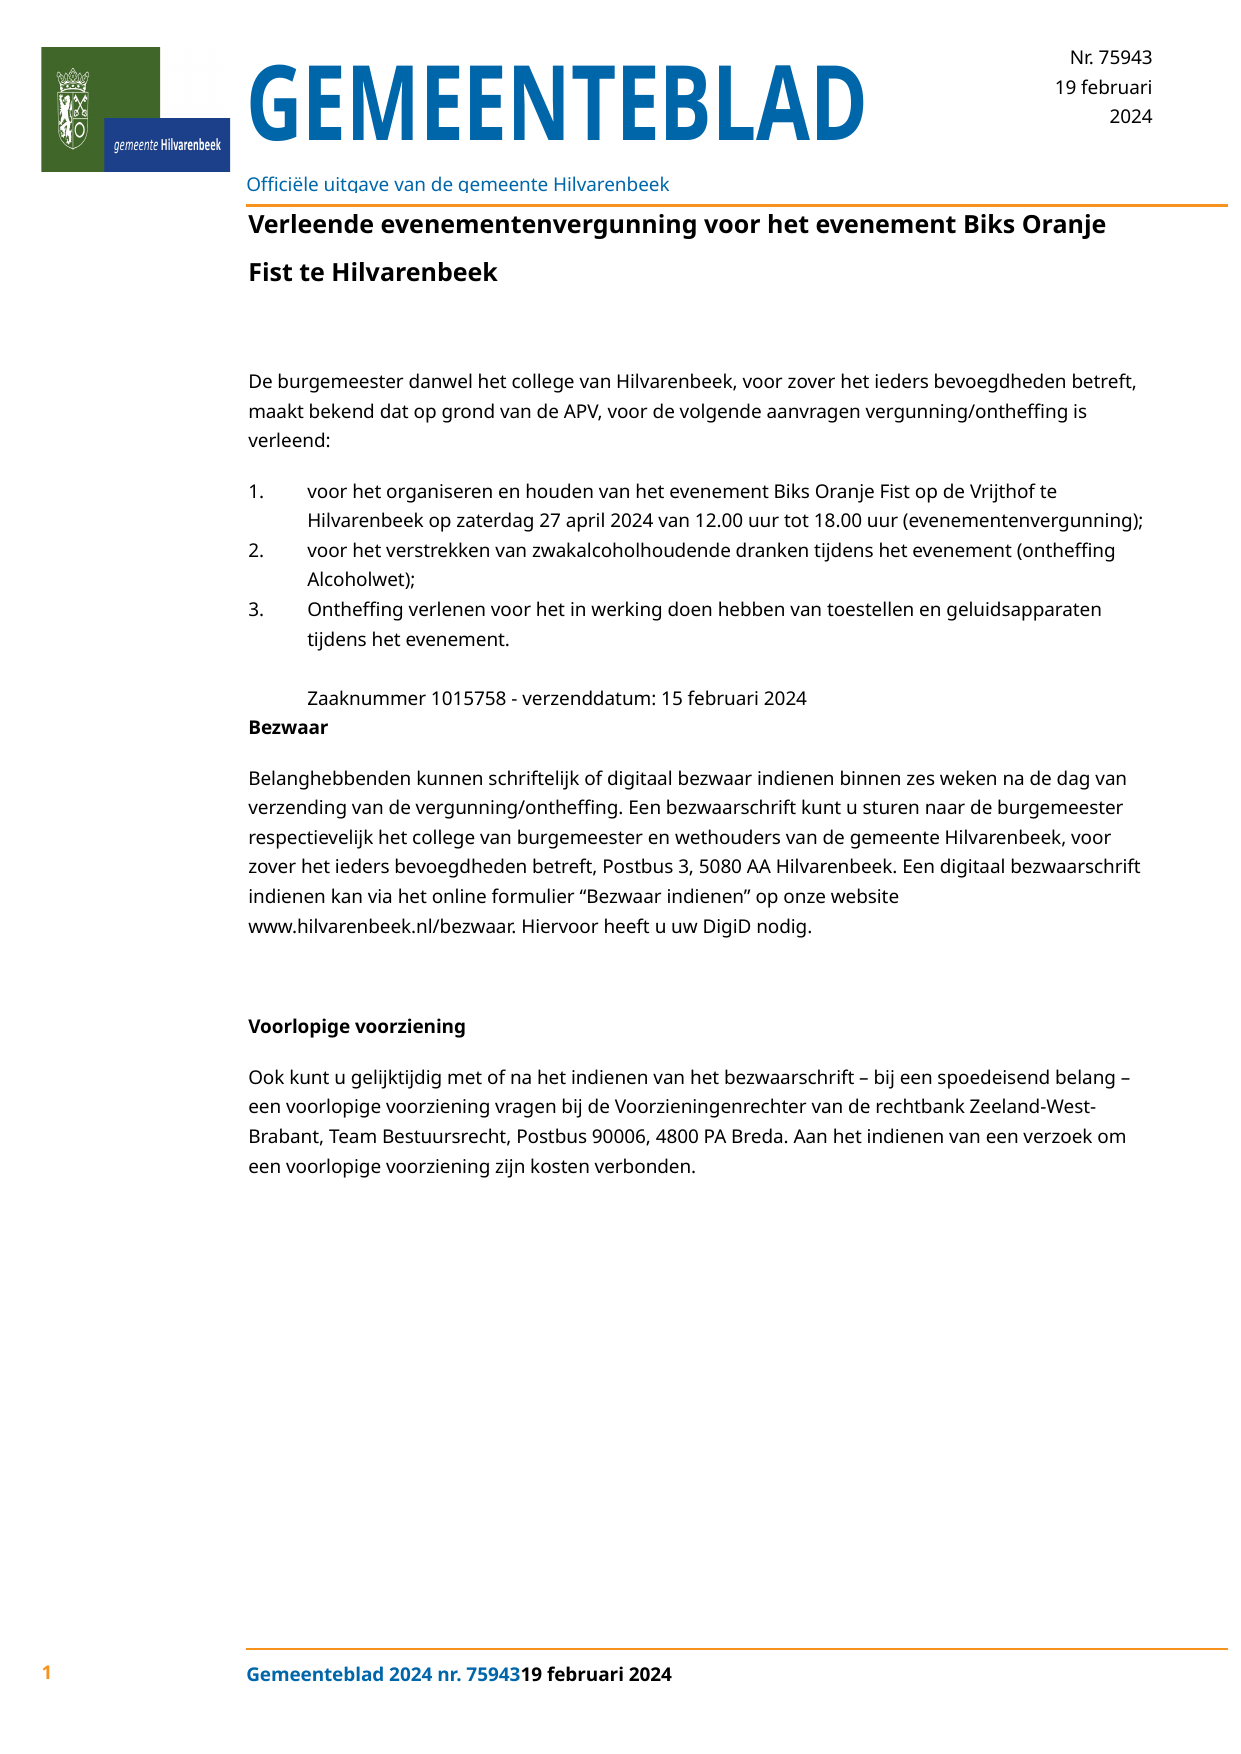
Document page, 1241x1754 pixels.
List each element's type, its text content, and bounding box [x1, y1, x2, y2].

text Verleende evenementenvergunning voor het evenement Biks Oranje Fist te Hilvarenbeek [248, 207, 1152, 288]
list voor het verstrekken van zwakalcoholhoudende dranken tijdens het evenement (ontheffing Alcoholwet); [248, 537, 1152, 592]
list voor het organiseren en houden van het evenement Biks Oranje Fist op de Vrijthof te Hilvarenbeek op zaterdag 27 april 2024 van 12.00 uur tot 18.00 uur (evenementenvergunning); [248, 478, 1152, 533]
text Ook kunt u gelijktijdig met of na het indienen van het bezwaarschrift – bij een spoedeisend belang – een voorlopige voorziening vragen bij de Voorzieningenrechter van de rechtbank Zeeland-West-Brabant, Team Bestuursrecht, Postbus 90006, 4800 PA Breda. Aan het indienen van een verzoek om een voorlopige voorziening zijn kosten verbonden. [248, 1064, 1152, 1179]
text Bezwaar [248, 714, 1152, 740]
list Ontheffing verlenen voor het in werking doen hebben van toestellen en geluidsapparaten tijdens het evenement. [248, 596, 1152, 652]
text Voorlopige voorziening [248, 1014, 1152, 1039]
text De burgemeester danwel het college van Hilvarenbeek, voor zover het ieders bevoegdheden betreft, maakt bekend dat op grond van de APV, voor de volgende aanvragen vergunning/ontheffing is verleend: [248, 368, 1152, 453]
picture [41, 47, 231, 172]
list Zaaknummer 1015758 - verzenddatum: 15 februari 2024 [248, 685, 1152, 711]
text Belanghebbenden kunnen schriftelijk of digitaal bezwaar indienen binnen zes weken na de dag van verzending van de vergunning/ontheffing. Een bezwaarschrift kunt u sturen naar de burgemeester respectievelijk het college van burgemeester en wethouders van de gemeente Hilvarenbeek, voor zover het ieders bevoegdheden betreft, Postbus 3, 5080 AA Hilvarenbeek. Een digitaal bezwaarschrift indienen kan via het online formulier “Bezwaar indienen” op onze website www.hilvarenbeek.nl/bezwaar. Hiervoor heeft u uw DigiD nodig. [248, 765, 1152, 939]
